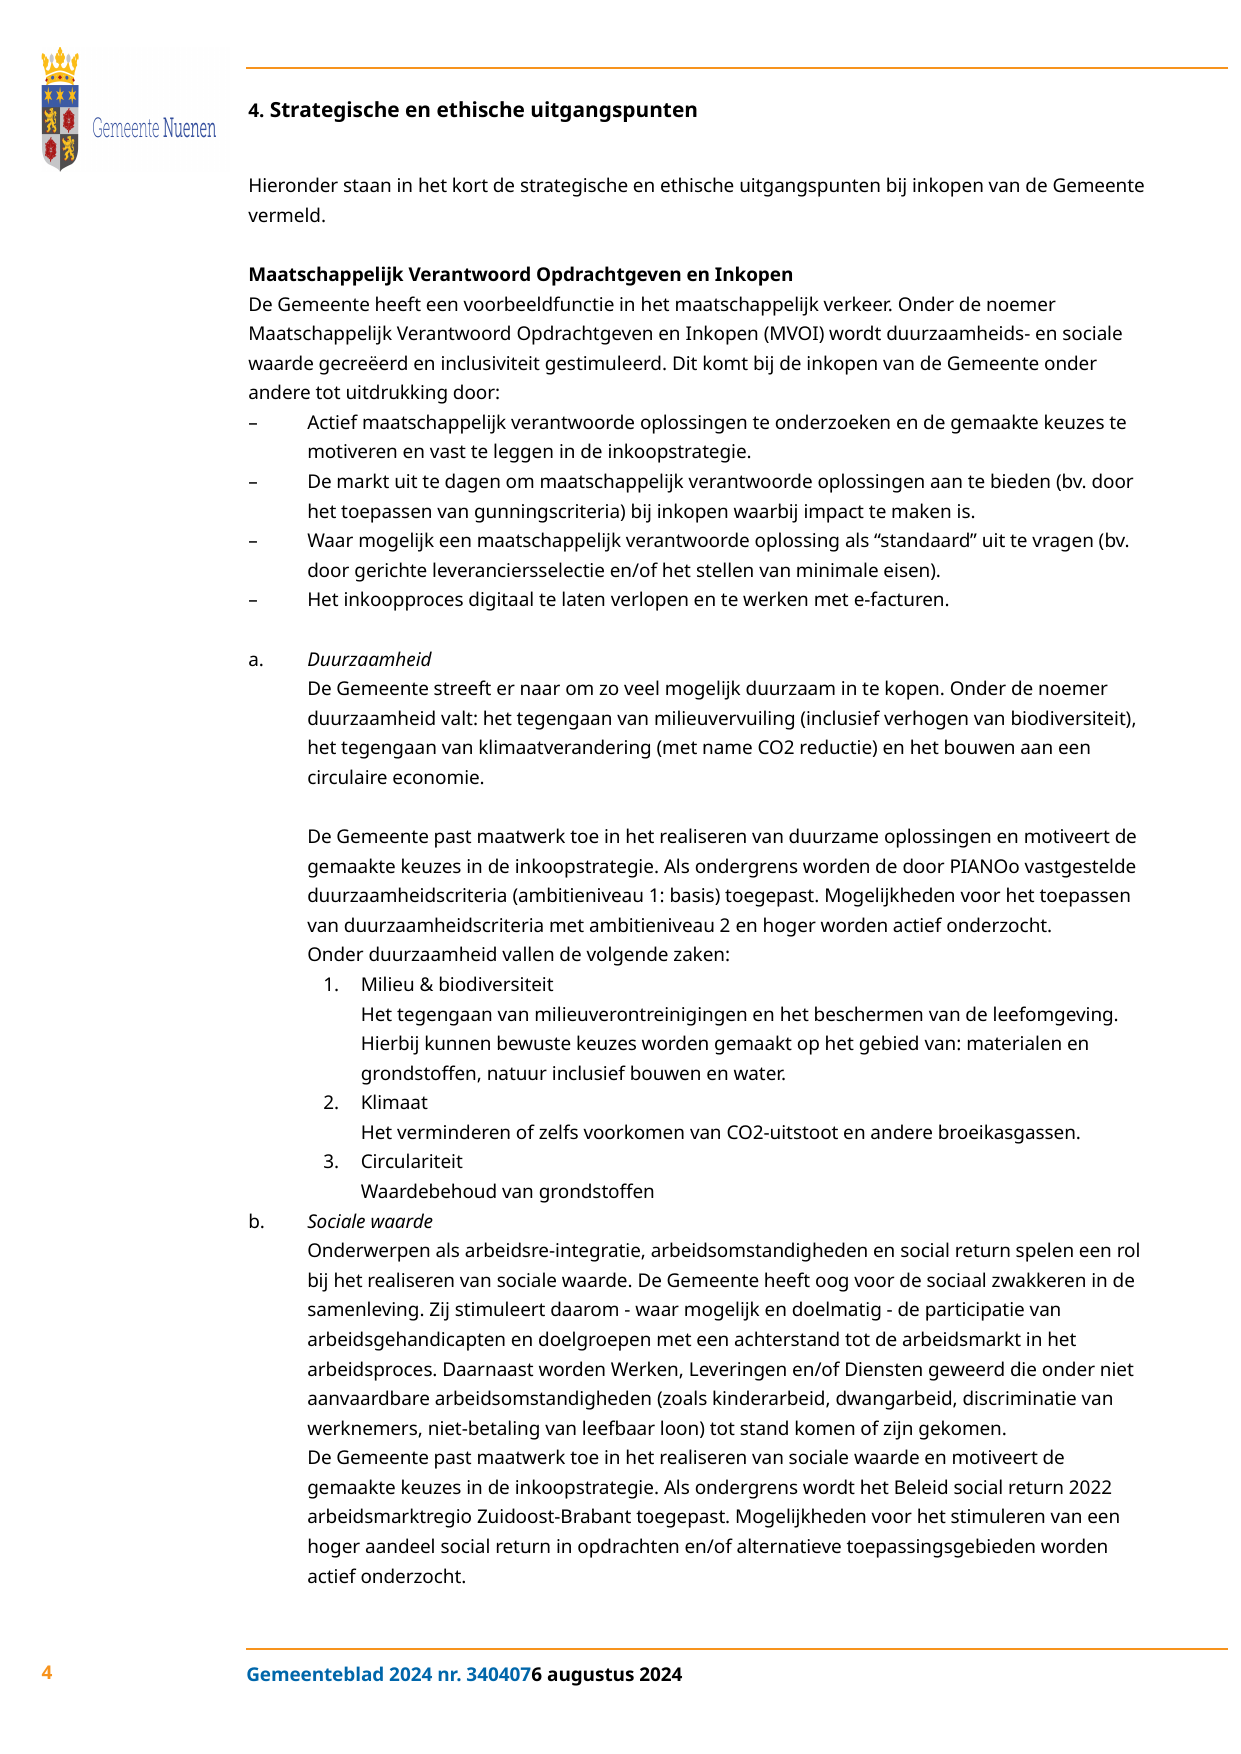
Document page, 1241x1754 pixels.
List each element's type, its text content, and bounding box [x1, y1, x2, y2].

list Onderwerpen als arbeidsre-integratie, arbeidsomstandigheden en social return spelen een rol bij het realiseren van sociale waarde. De Gemeente heeft oog voor de sociaal zwakkeren in de samenleving. Zij stimuleert daarom - waar mogelijk en doelmatig - de participatie van arbeidsgehandicapten en doelgroepen met een achterstand tot de arbeidsmarkt in het arbeidsproces. Daarnaast worden Werken, Leveringen en/of Diensten geweerd die onder niet aanvaardbare arbeidsomstandigheden (zoals kinderarbeid, dwangarbeid, discriminatie van werknemers, niet-betaling van leefbaar loon) tot stand komen of zijn gekomen. [248, 1237, 1152, 1441]
text De Gemeente heeft een voorbeeldfunctie in het maatschappelijk verkeer. Onder de noemer Maatschappelijk Verantwoord Opdrachtgeven en Inkopen (MVOI) wordt duurzaamheids- en sociale waarde gecreëerd en inclusiviteit gestimuleerd. Dit komt bij de inkopen van de Gemeente onder andere tot uitdrukking door: [248, 291, 1152, 405]
text Maatschappelijk Verantwoord Opdrachtgeven en Inkopen [248, 261, 1152, 287]
list Klimaat [323, 1089, 1152, 1115]
list Actief maatschappelijk verantwoorde oplossingen te onderzoeken en de gemaakte keuzes te motiveren en vast te leggen in de inkoopstrategie. [248, 409, 1152, 464]
list Circulariteit [323, 1149, 1152, 1174]
list De Gemeente past maatwerk toe in het realiseren van duurzame oplossingen en motiveert de gemaakte keuzes in de inkoopstrategie. Als ondergrens worden de door PIANOo vastgestelde duurzaamheidscriteria (ambitieniveau 1: basis) toegepast. Mogelijkheden voor het toepassen van duurzaamheidscriteria met ambitieniveau 2 en hoger worden actief onderzocht. [248, 823, 1152, 938]
list De Gemeente streeft er naar om zo veel mogelijk duurzaam in te kopen. Onder de noemer duurzaamheid valt: het tegengaan van milieuvervuiling (inclusief verhogen van biodiversiteit), het tegengaan van klimaatverandering (met name CO2 reductie) en het bouwen aan een circulaire economie. [248, 675, 1152, 790]
list De Gemeente past maatwerk toe in het realiseren van sociale waarde en motiveert de gemaakte keuzes in de inkoopstrategie. Als ondergrens wordt het Beleid social return 2022 arbeidsmarktregio Zuidoost-Brabant toegepast. Mogelijkheden voor het stimuleren van een hoger aandeel social return in opdrachten en/of alternatieve toepassingsgebieden worden actief onderzocht. [248, 1444, 1152, 1589]
list Het verminderen of zelfs voorkomen van CO2-uitstoot en andere broeikasgassen. [323, 1119, 1152, 1145]
list Waardebehoud van grondstoffen [323, 1178, 1152, 1204]
list Het inkoopproces digitaal te laten verlopen en te werken met e-facturen. [248, 587, 1152, 612]
list Sociale waarde [248, 1208, 1152, 1234]
list Duurzaamheid [248, 646, 1152, 672]
text 4. Strategische en ethische uitgangspunten [248, 95, 1152, 123]
list Het tegengaan van milieuverontreinigingen en het beschermen van de leefomgeving. Hierbij kunnen bewuste keuzes worden gemaakt op het gebied van: materialen en grondstoffen, natuur inclusief bouwen en water. [323, 1001, 1152, 1086]
list De markt uit te dagen om maatschappelijk verantwoorde oplossingen aan te bieden (bv. door het toepassen van gunningscriteria) bij inkopen waarbij impact te maken is. [248, 468, 1152, 524]
list Waar mogelijk een maatschappelijk verantwoorde oplossing als “standaard” uit te vragen (bv. door gerichte leveranciersselectie en/of het stellen van minimale eisen). [248, 527, 1152, 583]
list Milieu & biodiversiteit [323, 971, 1152, 997]
picture [41, 47, 231, 172]
text Hieronder staan in het kort de strategische en ethische uitgangspunten bij inkopen van de Gemeente vermeld. [248, 172, 1152, 228]
list Onder duurzaamheid vallen de volgende zaken: [248, 942, 1152, 967]
